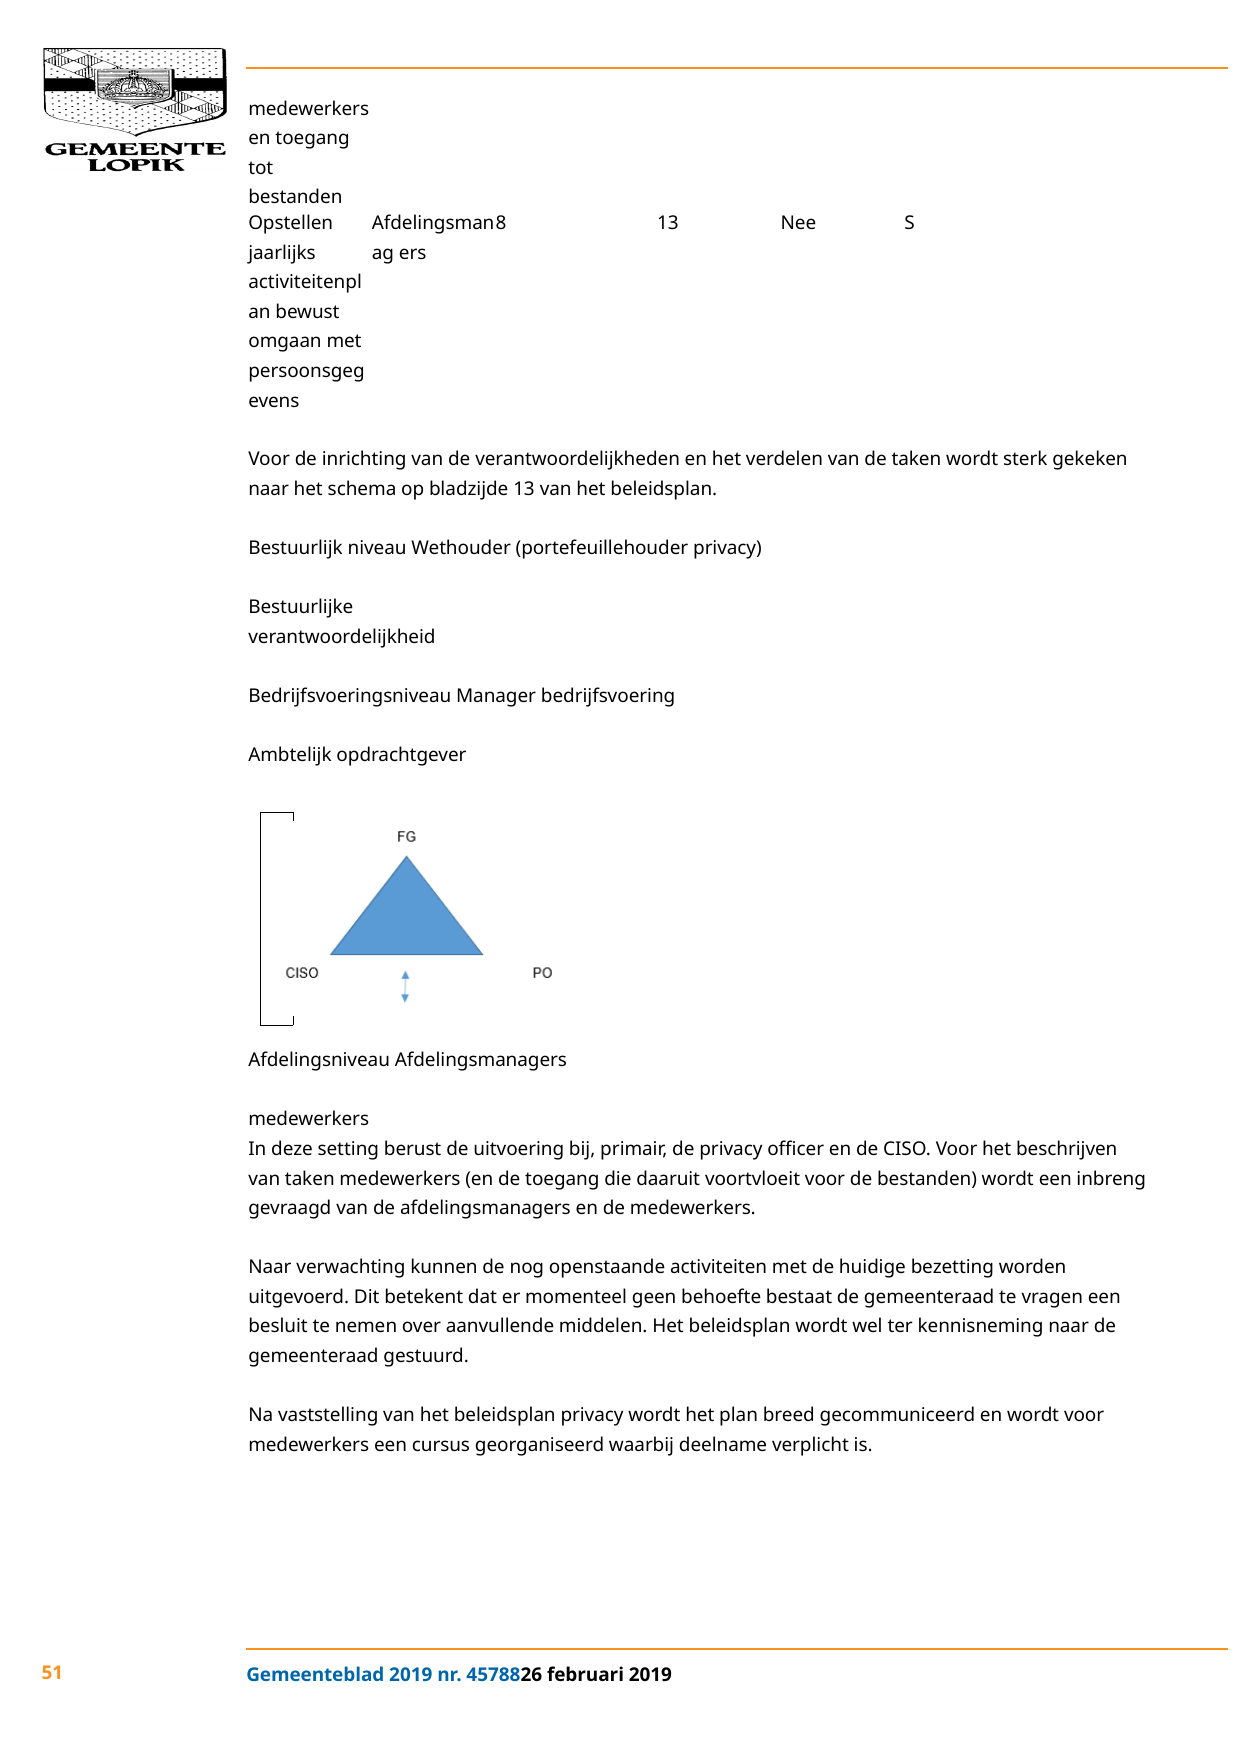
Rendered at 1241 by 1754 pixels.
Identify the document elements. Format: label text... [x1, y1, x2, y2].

table_cell 13 [657, 209, 780, 412]
text Bestuurlijk niveau Wethouder (portefeuillehouder privacy) [248, 534, 1152, 560]
table_cell S [904, 209, 1028, 412]
picture [41, 47, 231, 172]
table_cell Opstellen jaarlijks activiteitenplan bewust omgaan met persoonsgegevens [248, 209, 372, 412]
table_cell [495, 95, 657, 209]
text Bedrijfsvoeringsniveau Manager bedrijfsvoering [248, 682, 1152, 708]
text Afdelingsniveau Afdelingsmanagers [248, 1046, 1152, 1072]
text Bestuurlijke [248, 593, 1152, 619]
table_cell [372, 95, 495, 209]
table_cell medewerkers en toegang tot bestanden [248, 95, 372, 209]
table_cell Nee [780, 209, 904, 412]
text In deze setting berust de uitvoering bij, primair, de privacy officer en de CISO. Voor het beschrijven van taken medewerkers (en de toegang die daaruit voortvloeit voor de bestanden) wordt een inbreng gevraagd van de afdelingsmanagers en de medewerkers. [248, 1135, 1152, 1220]
text Na vaststelling van het beleidsplan privacy wordt het plan breed gecommuniceerd en wordt voor medewerkers een cursus georganiseerd waarbij deelname verplicht is. [248, 1401, 1152, 1457]
text medewerkers [248, 1106, 1152, 1131]
text Ambtelijk opdrachtgever [248, 741, 1152, 767]
table_cell [657, 95, 780, 209]
table_cell 8 [495, 209, 657, 412]
table_cell Afdelingsmanag ers [372, 209, 495, 412]
table_cell [1028, 95, 1152, 209]
picture [268, 821, 565, 1016]
table_cell [1028, 209, 1152, 412]
text Naar verwachting kunnen de nog openstaande activiteiten met de huidige bezetting worden uitgevoerd. Dit betekent dat er momenteel geen behoefte bestaat de gemeenteraad te vragen een besluit te nemen over aanvullende middelen. Het beleidsplan wordt wel ter kennisneming naar de gemeenteraad gestuurd. [248, 1253, 1152, 1368]
text Voor de inrichting van de verantwoordelijkheden en het verdelen van de taken wordt sterk gekeken naar het schema op bladzijde 13 van het beleidsplan. [248, 445, 1152, 501]
table_cell [780, 95, 904, 209]
table_cell [904, 95, 1028, 209]
text verantwoordelijkheid [248, 623, 1152, 648]
